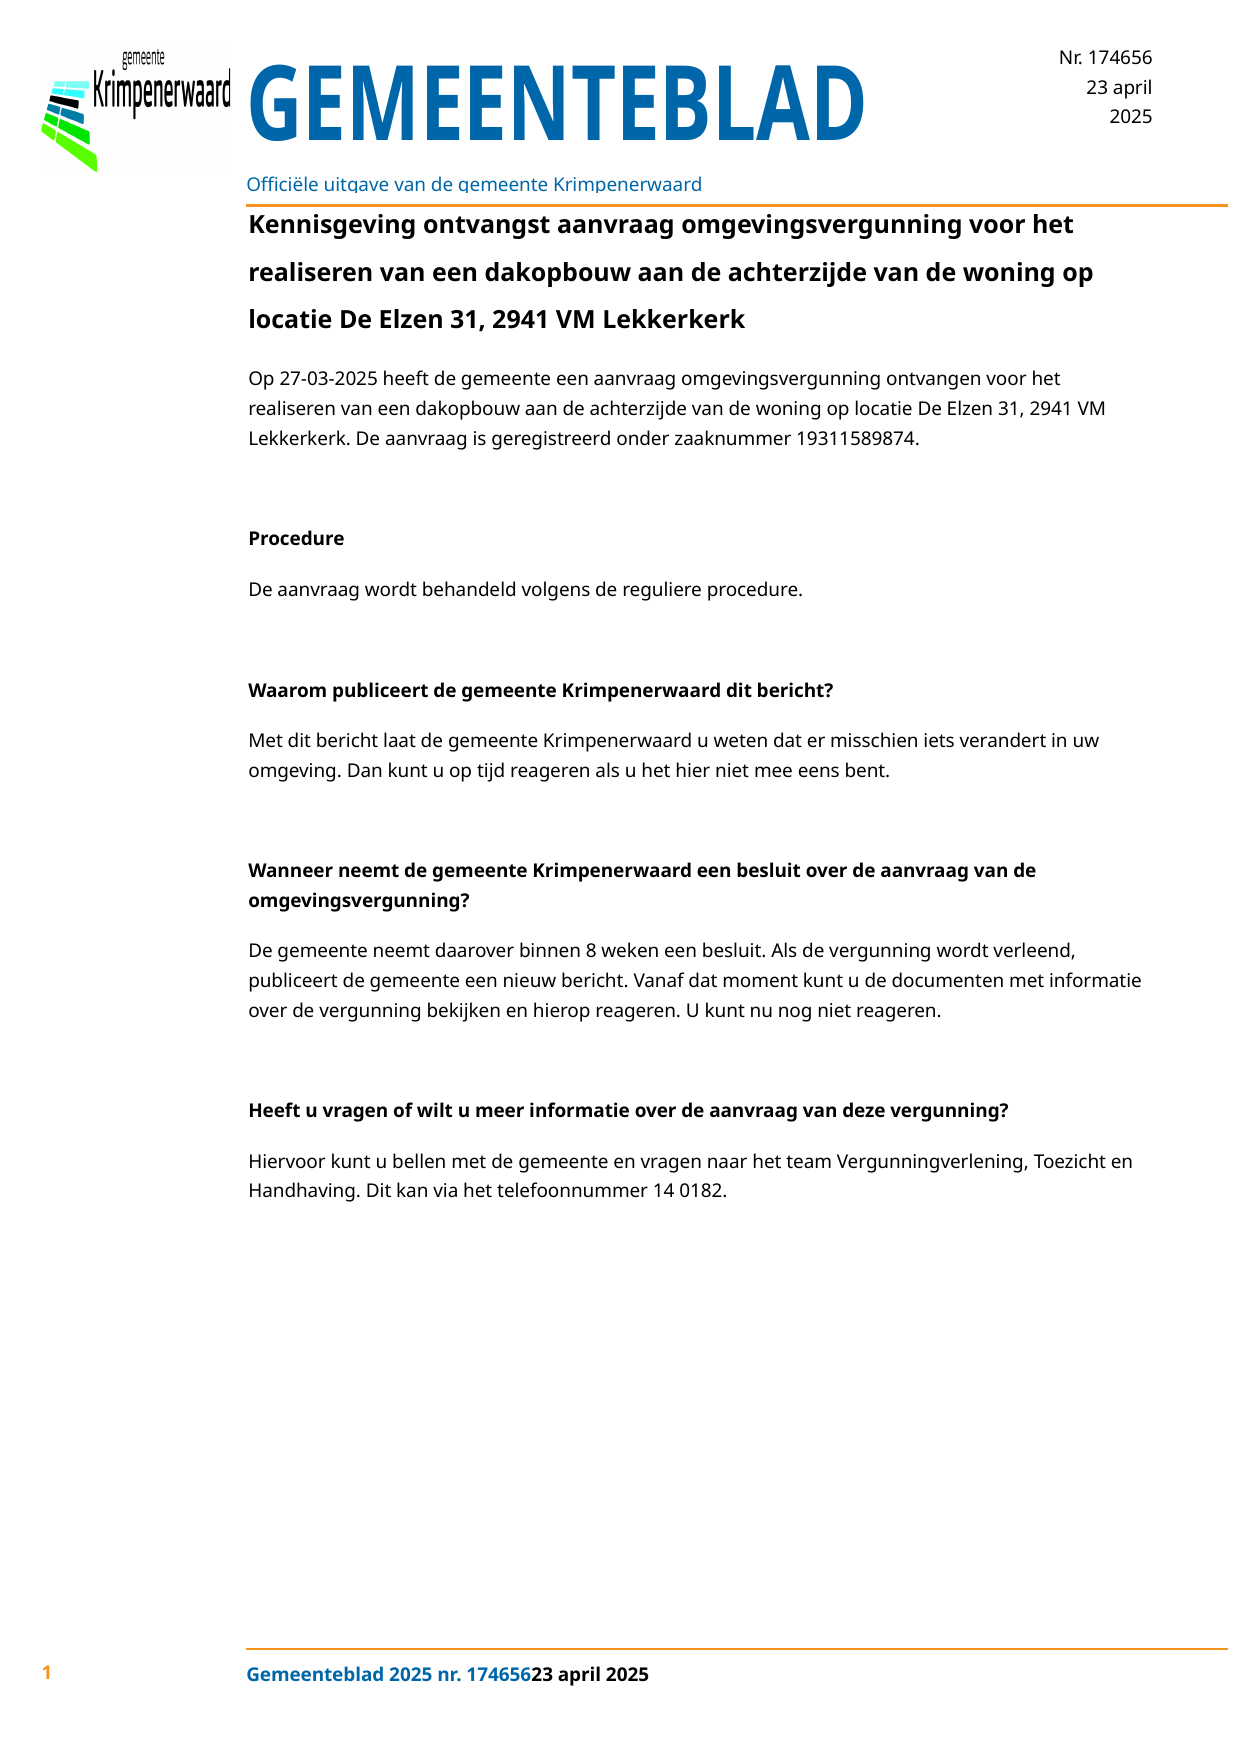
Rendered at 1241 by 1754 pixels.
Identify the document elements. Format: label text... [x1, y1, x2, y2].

text De aanvraag wordt behandeld volgens de reguliere procedure. [248, 576, 1152, 602]
text Wanneer neemt de gemeente Krimpenerwaard een besluit over de aanvraag van de omgevingsvergunning? [248, 858, 1152, 913]
text De gemeente neemt daarover binnen 8 weken een besluit. Als de vergunning wordt verleend, publiceert de gemeente een nieuw bericht. Vanaf dat moment kunt u de documenten met informatie over de vergunning bekijken en hierop reageren. U kunt nu nog niet reageren. [248, 938, 1152, 1022]
text Heeft u vragen of wilt u meer informatie over de aanvraag van deze vergunning? [248, 1098, 1152, 1123]
text Met dit bericht laat de gemeente Krimpenerwaard u weten dat er misschien iets verandert in uw omgeving. Dan kunt u op tijd reageren als u het hier niet mee eens bent. [248, 727, 1152, 782]
picture [41, 47, 231, 172]
text Kennisgeving ontvangst aanvraag omgevingsvergunning voor het realiseren van een dakopbouw aan de achterzijde van de woning op locatie De Elzen 31, 2941 VM Lekkerkerk [248, 207, 1152, 336]
text Waarom publiceert de gemeente Krimpenerwaard dit bericht? [248, 677, 1152, 702]
text Procedure [248, 526, 1152, 551]
text Op 27-03-2025 heeft de gemeente een aanvraag omgevingsvergunning ontvangen voor het realiseren van een dakopbouw aan de achterzijde van de woning op locatie De Elzen 31, 2941 VM Lekkerkerk. De aanvraag is geregistreerd onder zaaknummer 19311589874. [248, 366, 1152, 450]
text Hiervoor kunt u bellen met de gemeente en vragen naar het team Vergunningverlening, Toezicht en Handhaving. Dit kan via het telefoonnummer 14 0182. [248, 1148, 1152, 1203]
